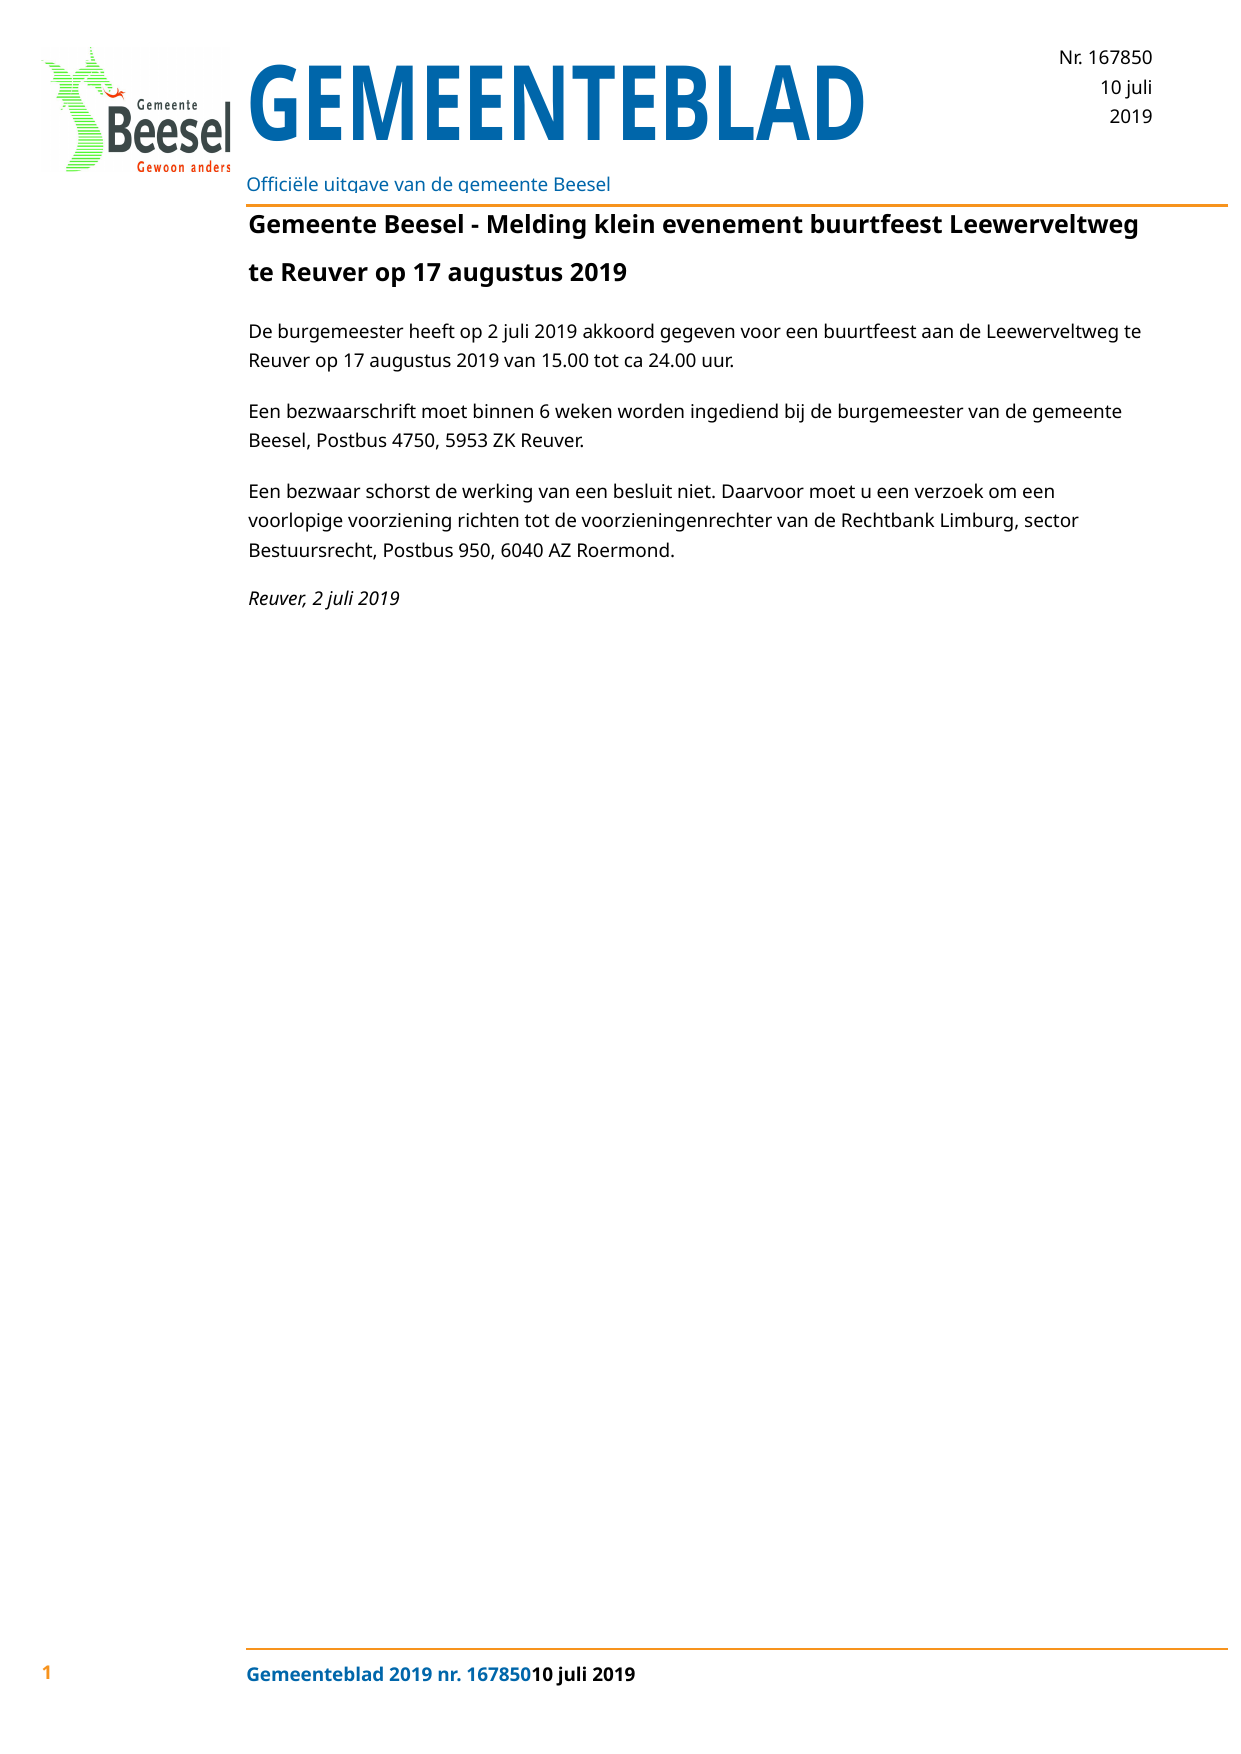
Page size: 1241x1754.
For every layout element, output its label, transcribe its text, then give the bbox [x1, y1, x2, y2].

text Reuver, 2 juli 2019 [248, 585, 1152, 611]
text Gemeente Beesel - Melding klein evenement buurtfeest Leewerveltweg te Reuver op 17 augustus 2019 [248, 207, 1152, 288]
picture [41, 47, 231, 172]
text De burgemeester heeft op 2 juli 2019 akkoord gegeven voor een buurtfeest aan de Leewerveltweg te Reuver op 17 augustus 2019 van 15.00 tot ca 24.00 uur. [248, 318, 1152, 373]
text Een bezwaarschrift moet binnen 6 weken worden ingediend bij de burgemeester van de gemeente Beesel, Postbus 4750, 5953 ZK Reuver. [248, 398, 1152, 453]
text Een bezwaar schorst de werking van een besluit niet. Daarvoor moet u een verzoek om een voorlopige voorziening richten tot de voorzieningenrechter van de Rechtbank Limburg, sector Bestuursrecht, Postbus 950, 6040 AZ Roermond. [248, 478, 1152, 563]
